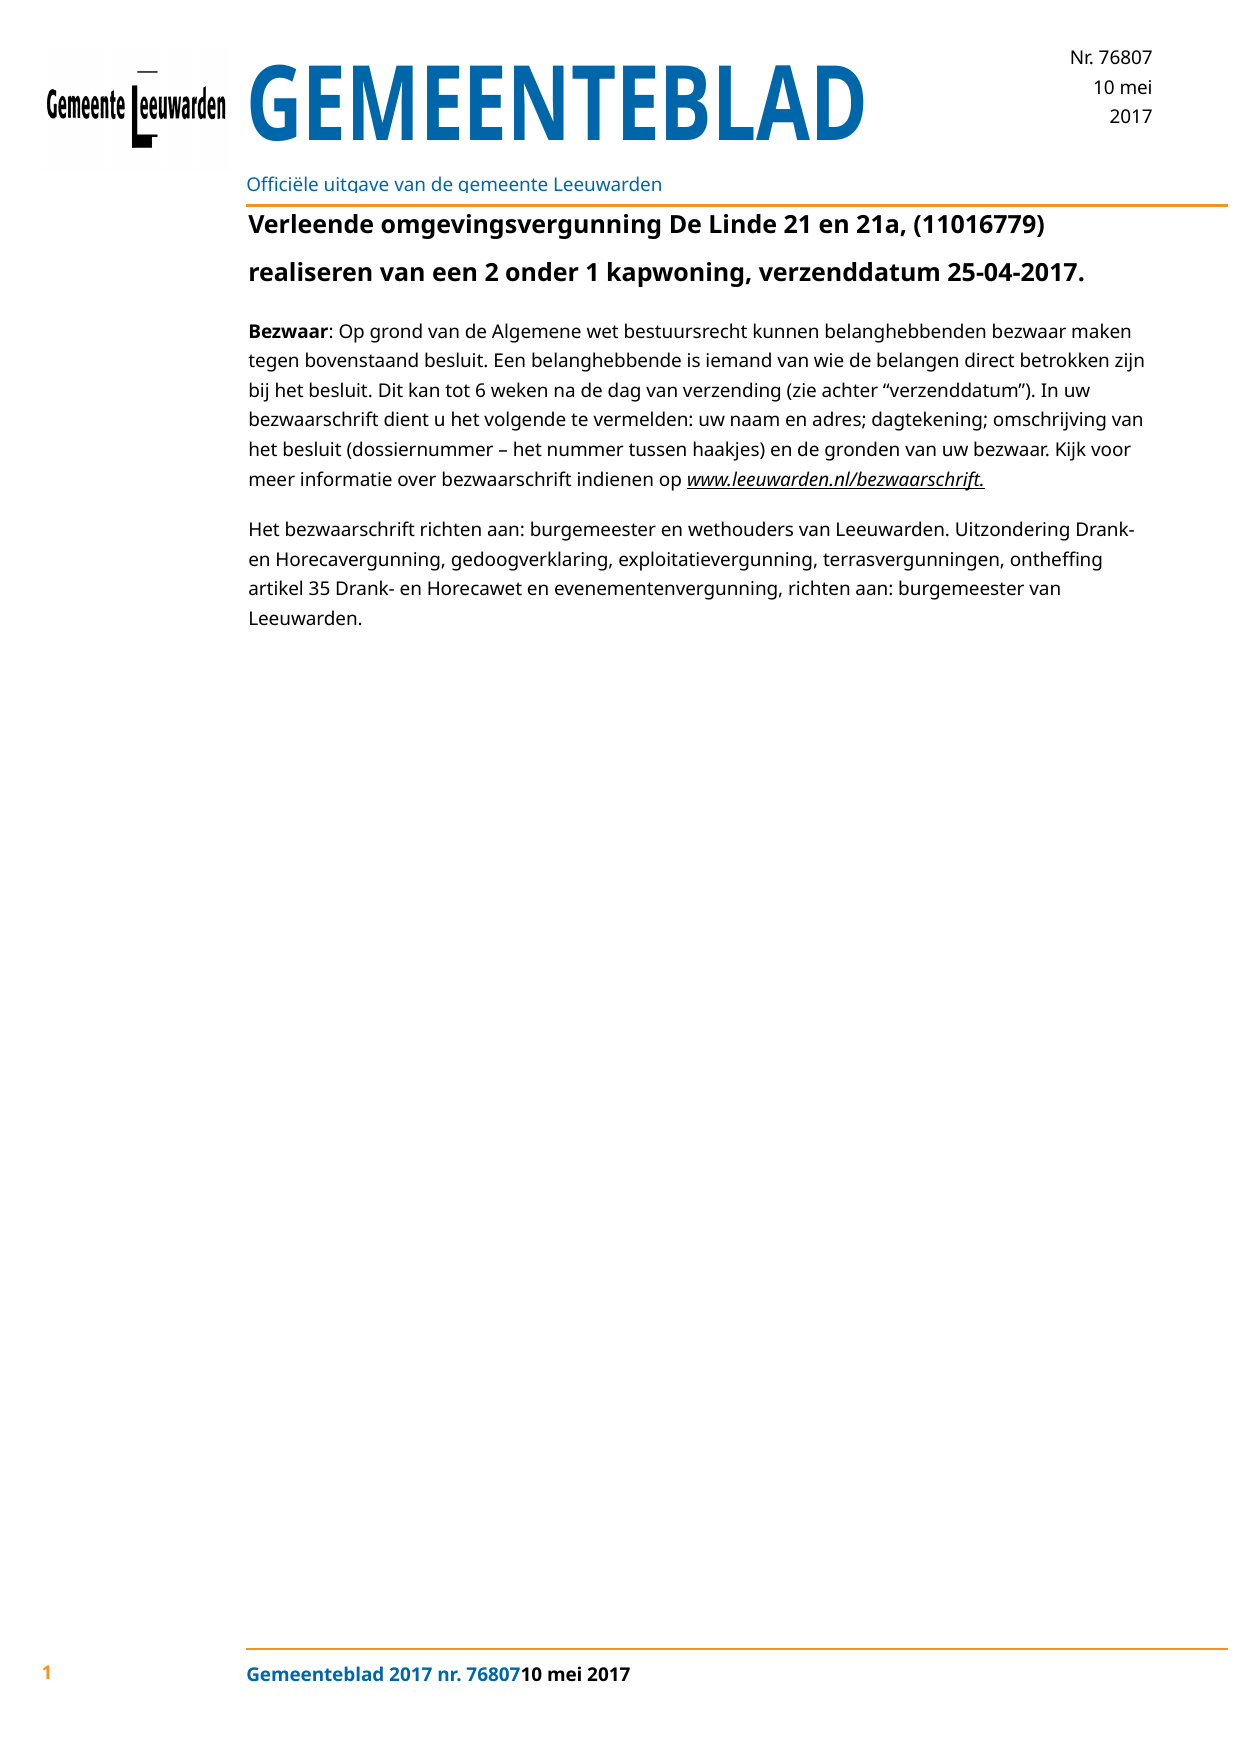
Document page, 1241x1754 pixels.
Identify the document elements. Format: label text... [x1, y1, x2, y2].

picture [41, 47, 231, 172]
text Bezwaar: Op grond van de Algemene wet bestuursrecht kunnen belanghebbenden bezwaar maken tegen bovenstaand besluit. Een belanghebbende is iemand van wie de belangen direct betrokken zijn bij het besluit. Dit kan tot 6 weken na de dag van verzending (zie achter “verzenddatum”). In uw bezwaarschrift dient u het volgende te vermelden: uw naam en adres; dagtekening; omschrijving van het besluit (dossiernummer – het nummer tussen haakjes) en de gronden van uw bezwaar. Kijk voor meer informatie over bezwaarschrift indienen op www.leeuwarden.nl/bezwaarschrift. [248, 318, 1152, 492]
text Het bezwaarschrift richten aan: burgemeester en wethouders van Leeuwarden. Uitzondering Drank- en Horecavergunning, gedoogverklaring, exploitatievergunning, terrasvergunningen, ontheffing artikel 35 Drank- en Horecawet en evenementenvergunning, richten aan: burgemeester van Leeuwarden. [248, 516, 1152, 631]
text Verleende omgevingsvergunning De Linde 21 en 21a, (11016779) realiseren van een 2 onder 1 kapwoning, verzenddatum 25-04-2017. [248, 207, 1152, 288]
